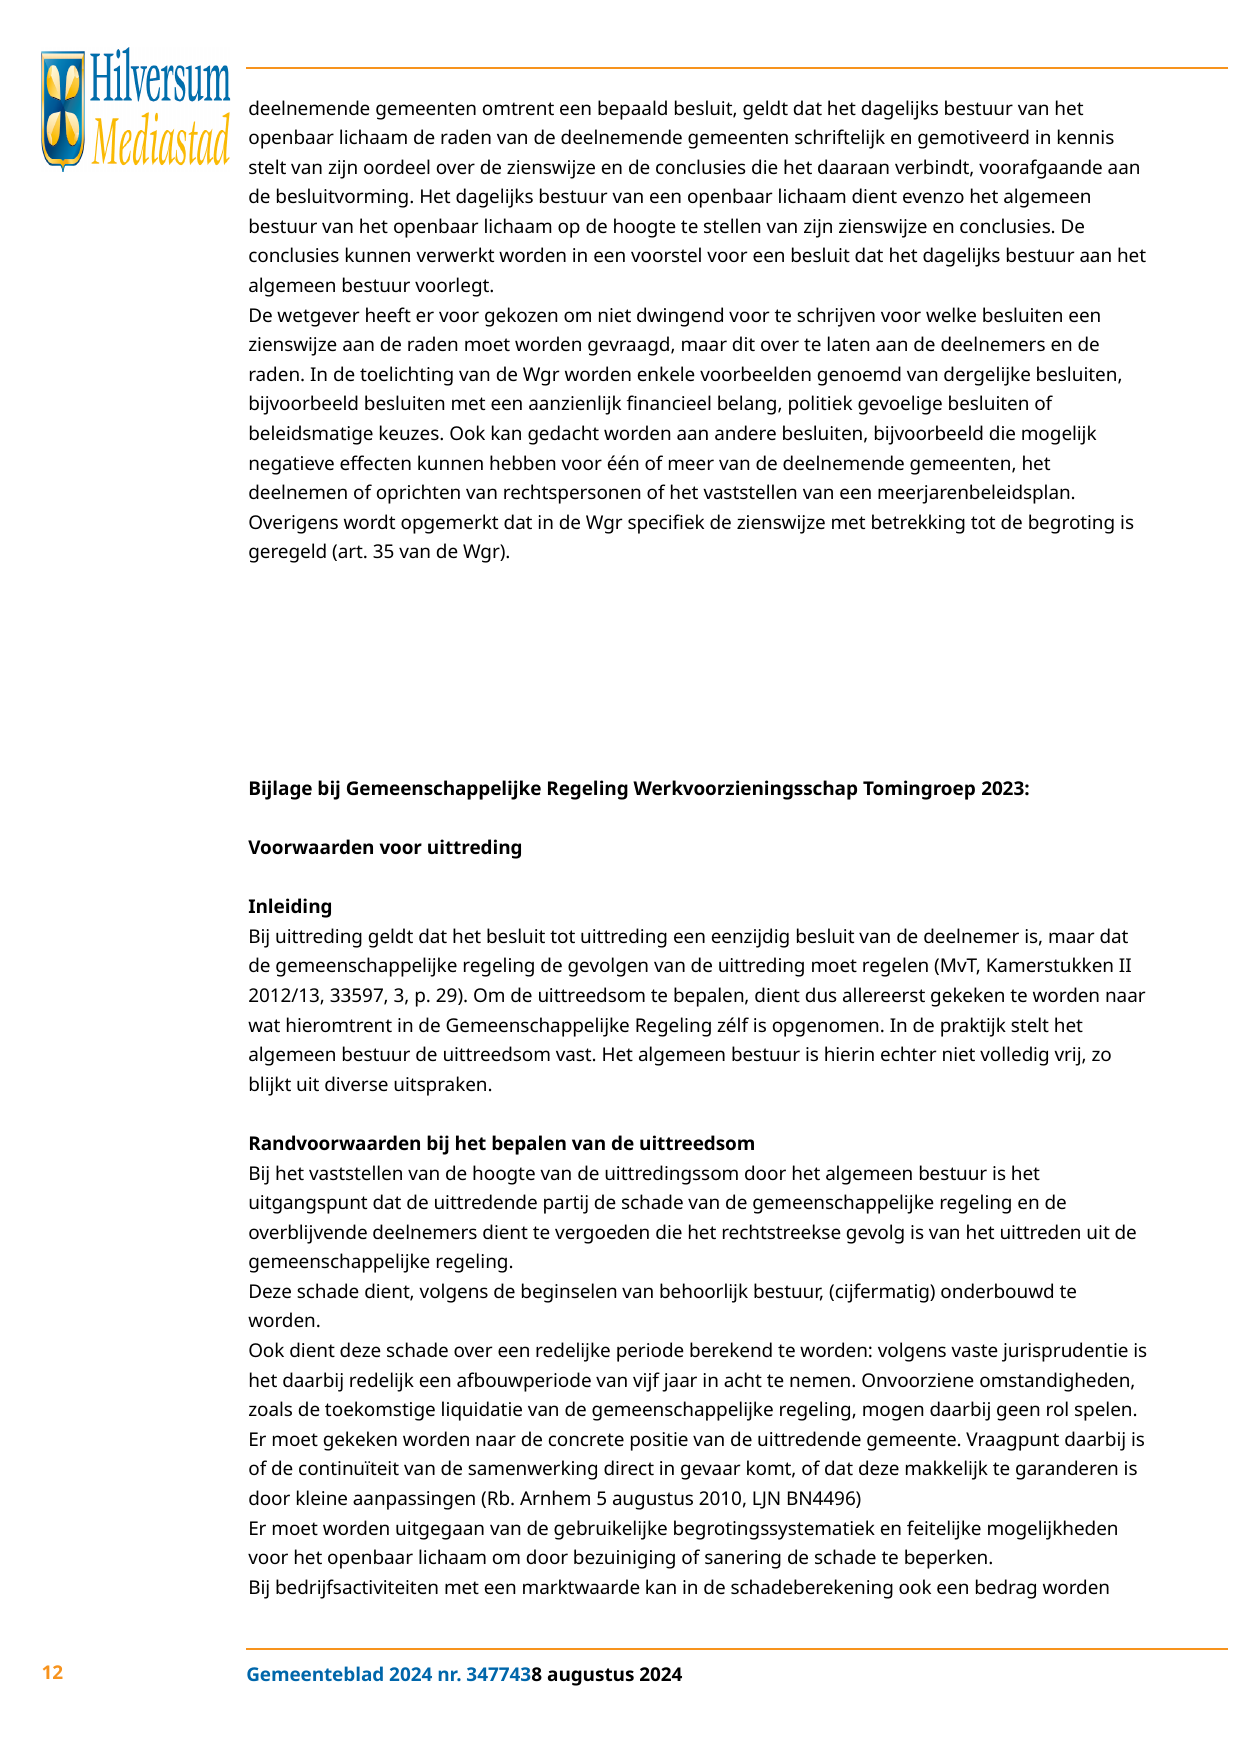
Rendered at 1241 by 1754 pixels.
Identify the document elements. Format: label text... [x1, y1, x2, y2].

text Ook dient deze schade over een redelijke periode berekend te worden: volgens vaste jurisprudentie is het daarbij redelijk een afbouwperiode van vijf jaar in acht te nemen. Onvoorziene omstandigheden, zoals de toekomstige liquidatie van de gemeenschappelijke regeling, mogen daarbij geen rol spelen. Er moet gekeken worden naar de concrete positie van de uittredende gemeente. Vraagpunt daarbij is of de continuïteit van de samenwerking direct in gevaar komt, of dat deze makkelijk te garanderen is door kleine aanpassingen (Rb. Arnhem 5 augustus 2010, LJN BN4496) [248, 1337, 1152, 1511]
picture [41, 47, 231, 172]
text Er moet worden uitgegaan van de gebruikelijke begrotingssystematiek en feitelijke mogelijkheden voor het openbaar lichaam om door bezuiniging of sanering de schade te beperken. [248, 1515, 1152, 1570]
text deelnemende gemeenten omtrent een bepaald besluit, geldt dat het dagelijks bestuur van het openbaar lichaam de raden van de deelnemende gemeenten schriftelijk en gemotiveerd in kennis stelt van zijn oordeel over de zienswijze en de conclusies die het daaraan verbindt, voorafgaande aan de besluitvorming. Het dagelijks bestuur van een openbaar lichaam dient evenzo het algemeen bestuur van het openbaar lichaam op de hoogte te stellen van zijn zienswijze en conclusies. De conclusies kunnen verwerkt worden in een voorstel voor een besluit dat het dagelijks bestuur aan het algemeen bestuur voorlegt. [248, 95, 1152, 298]
text Randvoorwaarden bij het bepalen van de uittreedsom [248, 1130, 1152, 1156]
text Inleiding [248, 893, 1152, 919]
text Bijlage bij Gemeenschappelijke Regeling Werkvoorzieningsschap Tomingroep 2023: [248, 775, 1152, 801]
text Deze schade dient, volgens de beginselen van behoorlijk bestuur, (cijfermatig) onderbouwd te worden. [248, 1278, 1152, 1333]
text Voorwaarden voor uittreding [248, 834, 1152, 860]
text Bij bedrijfsactiviteiten met een marktwaarde kan in de schadeberekening ook een bedrag worden [248, 1574, 1152, 1600]
text De wetgever heeft er voor gekozen om niet dwingend voor te schrijven voor welke besluiten een zienswijze aan de raden moet worden gevraagd, maar dit over te laten aan de deelnemers en de raden. In de toelichting van de Wgr worden enkele voorbeelden genoemd van dergelijke besluiten, bijvoorbeeld besluiten met een aanzienlijk financieel belang, politiek gevoelige besluiten of beleidsmatige keuzes. Ook kan gedacht worden aan andere besluiten, bijvoorbeeld die mogelijk negatieve effecten kunnen hebben voor één of meer van de deelnemende gemeenten, het deelnemen of oprichten van rechtspersonen of het vaststellen van een meerjarenbeleidsplan. Overigens wordt opgemerkt dat in de Wgr specifiek de zienswijze met betrekking tot de begroting is geregeld (art. 35 van de Wgr). [248, 302, 1152, 564]
text Bij het vaststellen van de hoogte van de uittredingssom door het algemeen bestuur is het uitgangspunt dat de uittredende partij de schade van de gemeenschappelijke regeling en de overblijvende deelnemers dient te vergoeden die het rechtstreekse gevolg is van het uittreden uit de gemeenschappelijke regeling. [248, 1160, 1152, 1274]
text Bij uittreding geldt dat het besluit tot uittreding een eenzijdig besluit van de deelnemer is, maar dat de gemeenschappelijke regeling de gevolgen van de uittreding moet regelen (MvT, Kamerstukken II 2012/13, 33597, 3, p. 29). Om de uittreedsom te bepalen, dient dus allereerst gekeken te worden naar wat hieromtrent in de Gemeenschappelijke Regeling zélf is opgenomen. In de praktijk stelt het algemeen bestuur de uittreedsom vast. Het algemeen bestuur is hierin echter niet volledig vrij, zo blijkt uit diverse uitspraken. [248, 923, 1152, 1097]
